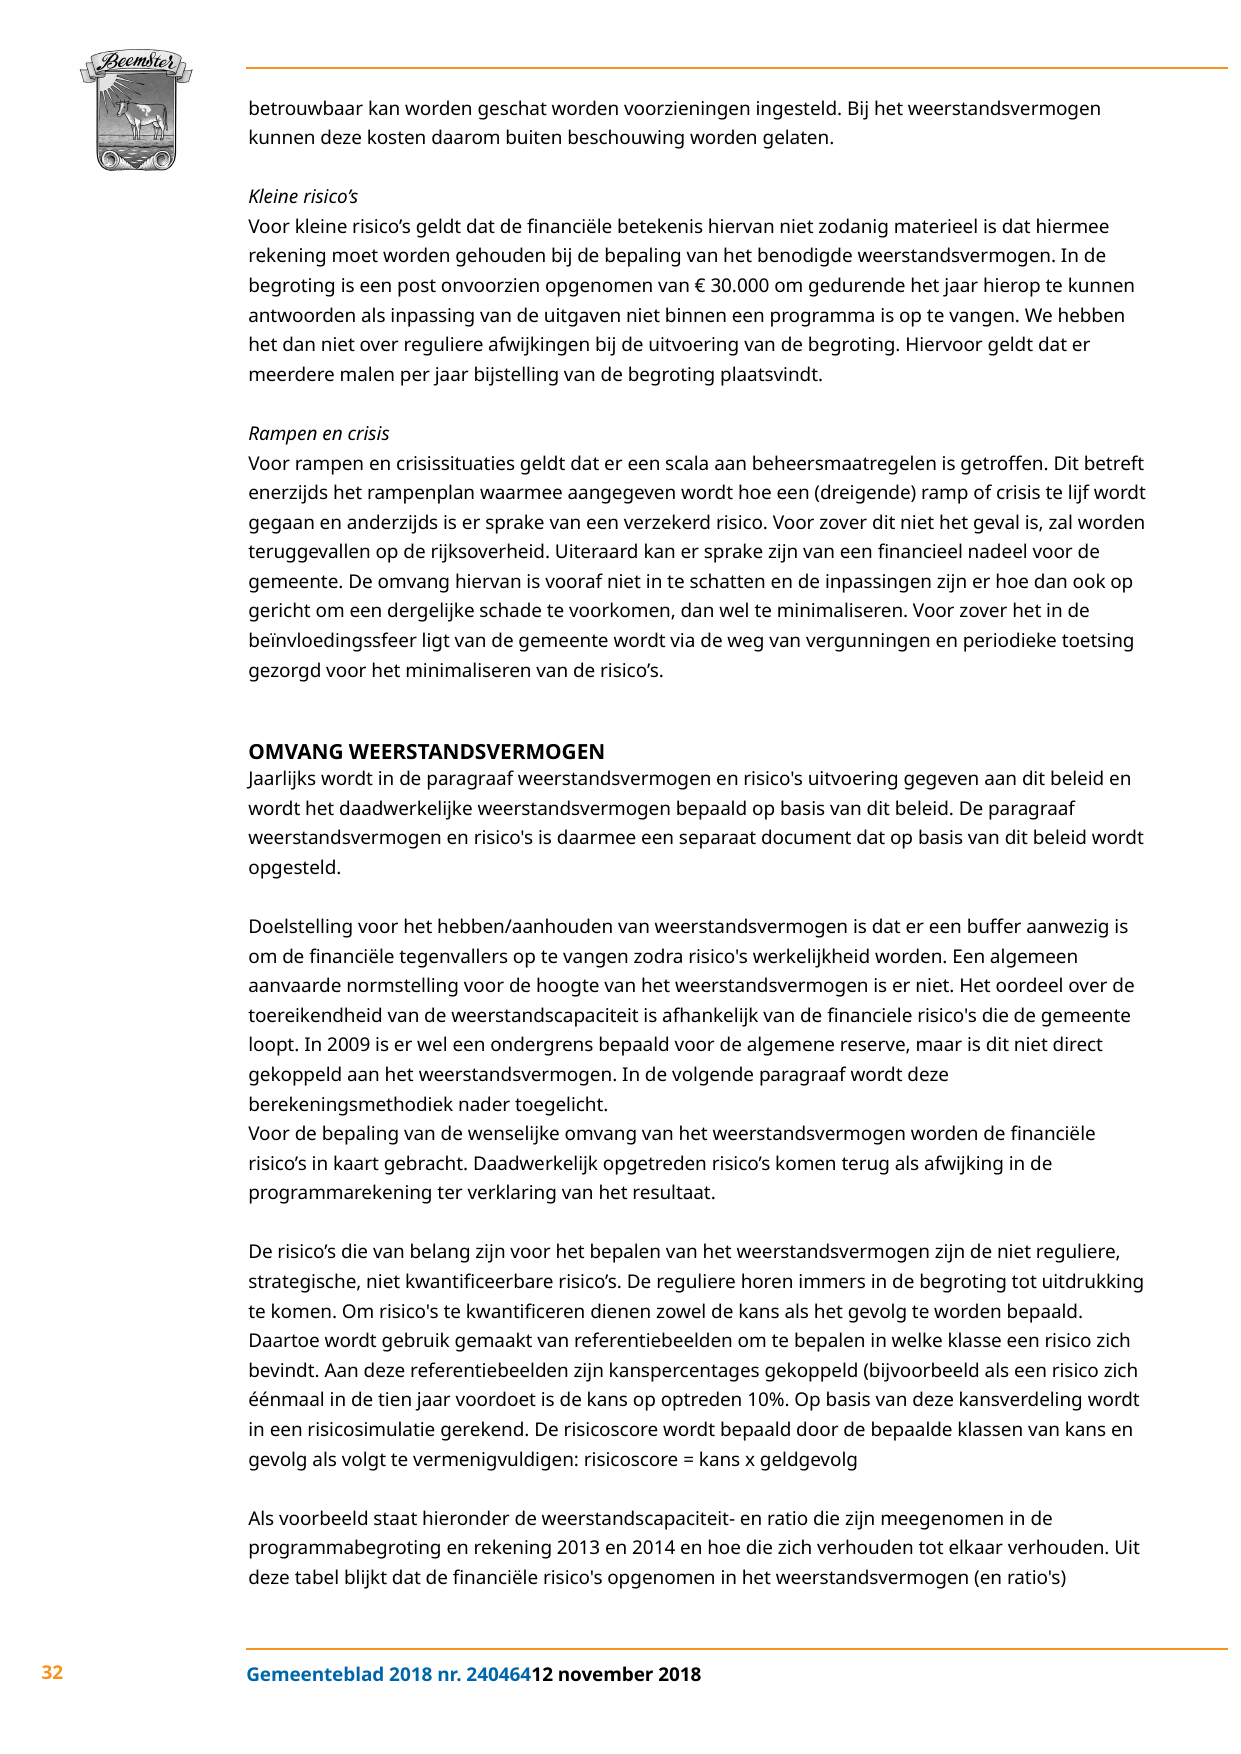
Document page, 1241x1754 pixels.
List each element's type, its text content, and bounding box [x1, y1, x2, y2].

text Voor de bepaling van de wenselijke omvang van het weerstandsvermogen worden de financiële risico’s in kaart gebracht. Daadwerkelijk opgetreden risico’s komen terug als afwijking in de programmarekening ter verklaring van het resultaat. [248, 1120, 1152, 1205]
text Doelstelling voor het hebben/aanhouden van weerstandsvermogen is dat er een buffer aanwezig is om de financiële tegenvallers op te vangen zodra risico's werkelijkheid worden. Een algemeen aanvaarde normstelling voor de hoogte van het weerstandsvermogen is er niet. Het oordeel over de toereikendheid van de weerstandscapaciteit is afhankelijk van de financiele risico's die de gemeente loopt. In 2009 is er wel een ondergrens bepaald voor de algemene reserve, maar is dit niet direct gekoppeld aan het weerstandsvermogen. In de volgende paragraaf wordt deze berekeningsmethodiek nader toegelicht. [248, 913, 1152, 1116]
text Rampen en crisis [248, 420, 1152, 446]
text OMVANG WEERSTANDSVERMOGEN [248, 737, 1152, 765]
text Jaarlijks wordt in de paragraaf weerstandsvermogen en risico's uitvoering gegeven aan dit beleid en wordt het daadwerkelijke weerstandsvermogen bepaald op basis van dit beleid. De paragraaf weerstandsvermogen en risico's is daarmee een separaat document dat op basis van dit beleid wordt opgesteld. [248, 765, 1152, 880]
text Voor rampen en crisissituaties geldt dat er een scala aan beheersmaatregelen is getroffen. Dit betreft enerzijds het rampenplan waarmee aangegeven wordt hoe een (dreigende) ramp of crisis te lijf wordt gegaan en anderzijds is er sprake van een verzekerd risico. Voor zover dit niet het geval is, zal worden teruggevallen op de rijksoverheid. Uiteraard kan er sprake zijn van een financieel nadeel voor de gemeente. De omvang hiervan is vooraf niet in te schatten en de inpassingen zijn er hoe dan ook op gericht om een dergelijke schade te voorkomen, dan wel te minimaliseren. Voor zover het in de beïnvloedingssfeer ligt van de gemeente wordt via de weg van vergunningen en periodieke toetsing gezorgd voor het minimaliseren van de risico’s. [248, 450, 1152, 683]
text De risico’s die van belang zijn voor het bepalen van het weerstandsvermogen zijn de niet reguliere, strategische, niet kwantificeerbare risico’s. De reguliere horen immers in de begroting tot uitdrukking te komen. Om risico's te kwantificeren dienen zowel de kans als het gevolg te worden bepaald. Daartoe wordt gebruik gemaakt van referentiebeelden om te bepalen in welke klasse een risico zich bevindt. Aan deze referentiebeelden zijn kanspercentages gekoppeld (bijvoorbeeld als een risico zich éénmaal in de tien jaar voordoet is de kans op optreden 10%. Op basis van deze kansverdeling wordt in een risicosimulatie gerekend. De risicoscore wordt bepaald door de bepaalde klassen van kans en gevolg als volgt te vermenigvuldigen: risicoscore = kans x geldgevolg [248, 1239, 1152, 1471]
text Als voorbeeld staat hieronder de weerstandscapaciteit- en ratio die zijn meegenomen in de programmabegroting en rekening 2013 en 2014 en hoe die zich verhouden tot elkaar verhouden. Uit deze tabel blijkt dat de financiële risico's opgenomen in het weerstandsvermogen (en ratio's) [248, 1505, 1152, 1590]
picture [41, 47, 231, 172]
text betrouwbaar kan worden geschat worden voorzieningen ingesteld. Bij het weerstandsvermogen kunnen deze kosten daarom buiten beschouwing worden gelaten. [248, 95, 1152, 150]
text Voor kleine risico’s geldt dat de financiële betekenis hiervan niet zodanig materieel is dat hiermee rekening moet worden gehouden bij de bepaling van het benodigde weerstandsvermogen. In de begroting is een post onvoorzien opgenomen van € 30.000 om gedurende het jaar hierop te kunnen antwoorden als inpassing van de uitgaven niet binnen een programma is op te vangen. We hebben het dan niet over reguliere afwijkingen bij de uitvoering van de begroting. Hiervoor geldt dat er meerdere malen per jaar bijstelling van de begroting plaatsvindt. [248, 213, 1152, 387]
text Kleine risico’s [248, 183, 1152, 209]
